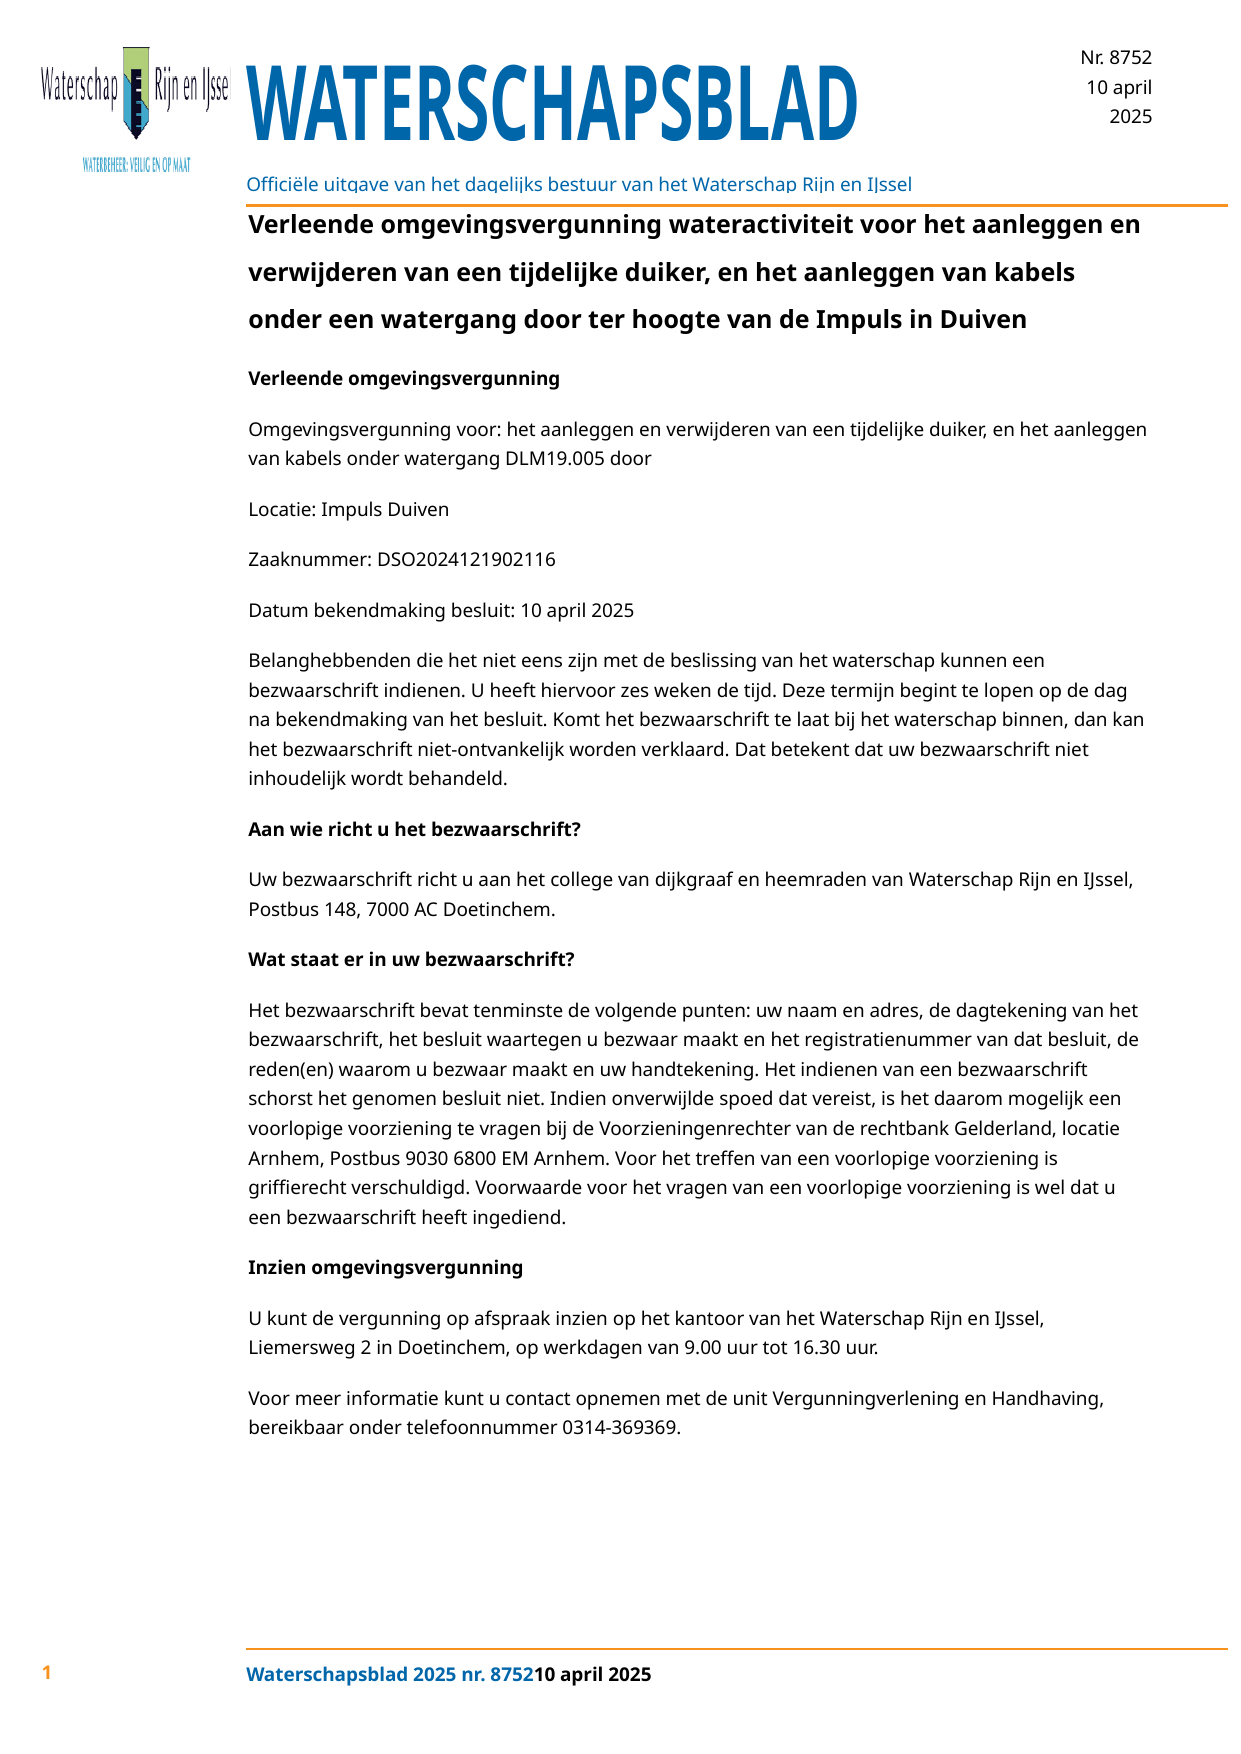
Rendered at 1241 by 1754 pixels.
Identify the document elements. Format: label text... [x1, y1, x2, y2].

text Wat staat er in uw bezwaarschrift? [248, 946, 1152, 972]
text Omgevingsvergunning voor: het aanleggen en verwijderen van een tijdelijke duiker, en het aanleggen van kabels onder watergang DLM19.005 door [248, 416, 1152, 471]
text Datum bekendmaking besluit: 10 april 2025 [248, 597, 1152, 622]
text Zaaknummer: DSO2024121902116 [248, 546, 1152, 572]
text Uw bezwaarschrift richt u aan het college van dijkgraaf en heemraden van Waterschap Rijn en IJssel, Postbus 148, 7000 AC Doetinchem. [248, 866, 1152, 922]
picture [41, 47, 231, 172]
text Inzien omgevingsvergunning [248, 1254, 1152, 1280]
text Aan wie richt u het bezwaarschrift? [248, 816, 1152, 842]
text Voor meer informatie kunt u contact opnemen met de unit Vergunningverlening en Handhaving, bereikbaar onder telefoonnummer 0314-369369. [248, 1385, 1152, 1440]
text Verleende omgevingsvergunning wateractiviteit voor het aanleggen en verwijderen van een tijdelijke duiker, en het aanleggen van kabels onder een watergang door ter hoogte van de Impuls in Duiven [248, 207, 1152, 336]
text Verleende omgevingsvergunning [248, 366, 1152, 391]
text Belanghebbenden die het niet eens zijn met de beslissing van het waterschap kunnen een bezwaarschrift indienen. U heeft hiervoor zes weken de tijd. Deze termijn begint te lopen op de dag na bekendmaking van het besluit. Komt het bezwaarschrift te laat bij het waterschap binnen, dan kan het bezwaarschrift niet-ontvankelijk worden verklaard. Dat betekent dat uw bezwaarschrift niet inhoudelijk wordt behandeld. [248, 647, 1152, 791]
text U kunt de vergunning op afspraak inzien op het kantoor van het Waterschap Rijn en IJssel, Liemersweg 2 in Doetinchem, op werkdagen van 9.00 uur tot 16.30 uur. [248, 1305, 1152, 1360]
text Het bezwaarschrift bevat tenminste de volgende punten: uw naam en adres, de dagtekening van het bezwaarschrift, het besluit waartegen u bezwaar maakt en het registratienummer van dat besluit, de reden(en) waarom u bezwaar maakt en uw handtekening. Het indienen van een bezwaarschrift schorst het genomen besluit niet. Indien onverwijlde spoed dat vereist, is het daarom mogelijk een voorlopige voorziening te vragen bij de Voorzieningenrechter van de rechtbank Gelderland, locatie Arnhem, Postbus 9030 6800 EM Arnhem. Voor het treffen van een voorlopige voorziening is griffierecht verschuldigd. Voorwaarde voor het vragen van een voorlopige voorziening is wel dat u een bezwaarschrift heeft ingediend. [248, 997, 1152, 1229]
text Locatie: Impuls Duiven [248, 496, 1152, 522]
